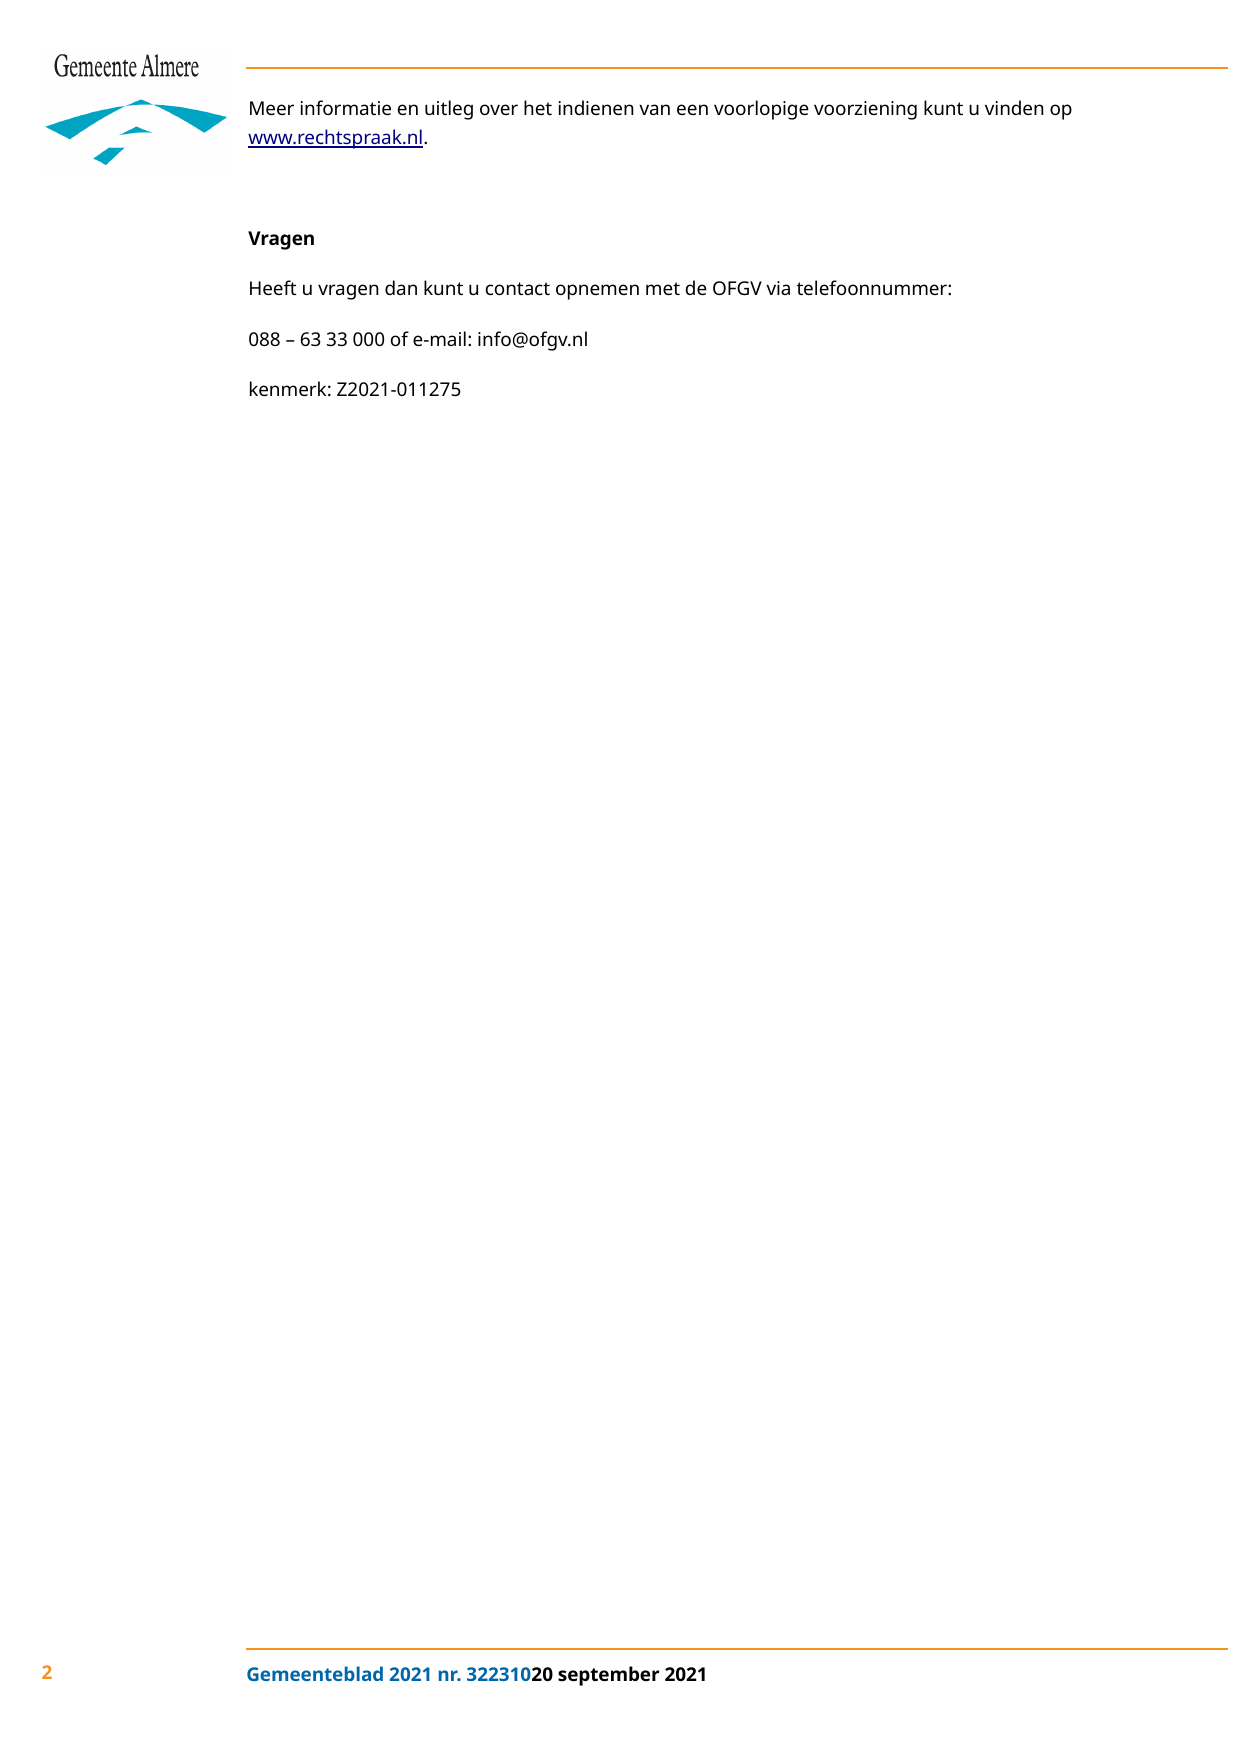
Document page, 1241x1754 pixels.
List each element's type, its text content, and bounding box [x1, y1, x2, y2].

text Meer informatie en uitleg over het indienen van een voorlopige voorziening kunt u vinden op www.rechtspraak.nl. [248, 95, 1152, 150]
text 088 – 63 33 000 of e-mail: info@ofgv.nl [248, 326, 1152, 352]
text kenmerk: Z2021-011275 [248, 376, 1152, 402]
text Vragen [248, 225, 1152, 251]
picture [41, 47, 231, 172]
text Heeft u vragen dan kunt u contact opnemen met de OFGV via telefoonnummer: [248, 276, 1152, 301]
